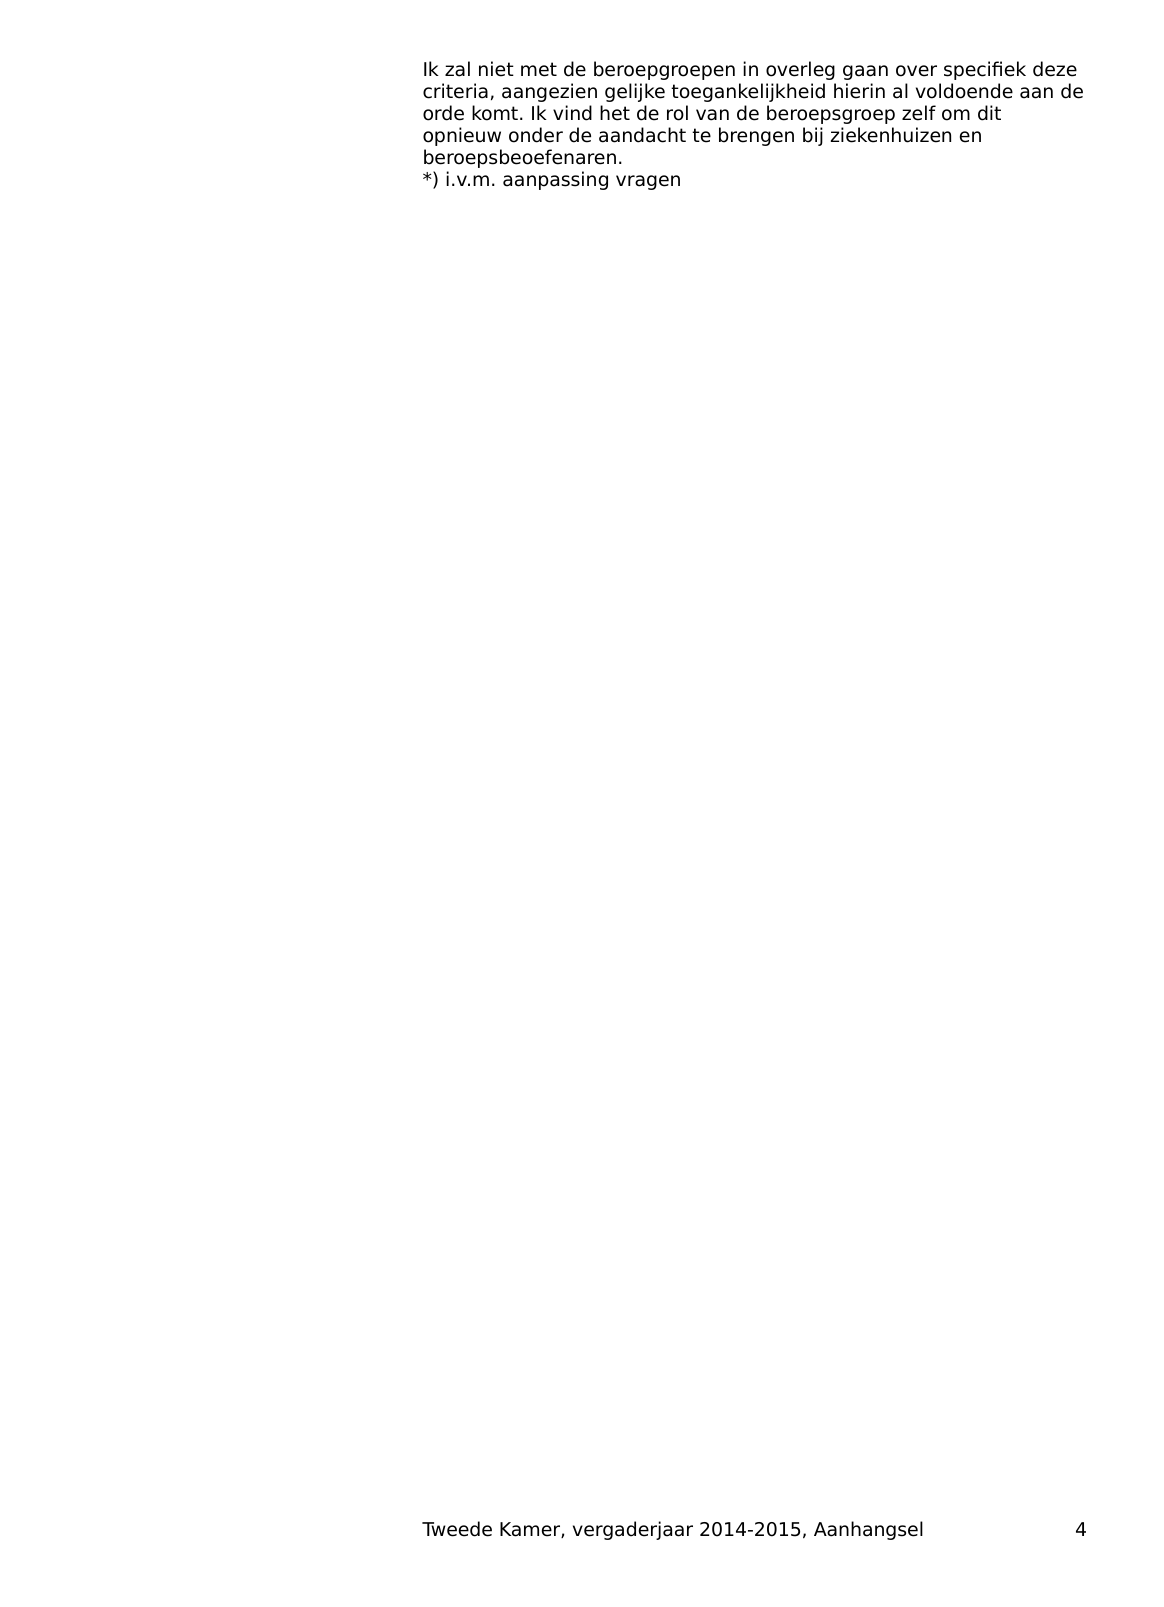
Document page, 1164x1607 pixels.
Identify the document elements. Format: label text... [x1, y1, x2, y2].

text *) i.v.m. aanpassing vragen [422, 169, 1087, 191]
text Ik zal niet met de beroepgroepen in overleg gaan over specifiek deze criteria, aangezien gelijke toegankelijkheid hierin al voldoende aan de orde komt. Ik vind het de rol van de beroepsgroep zelf om dit opnieuw onder de aandacht te brengen bij ziekenhuizen en beroepsbeoefenaren. [422, 59, 1087, 169]
